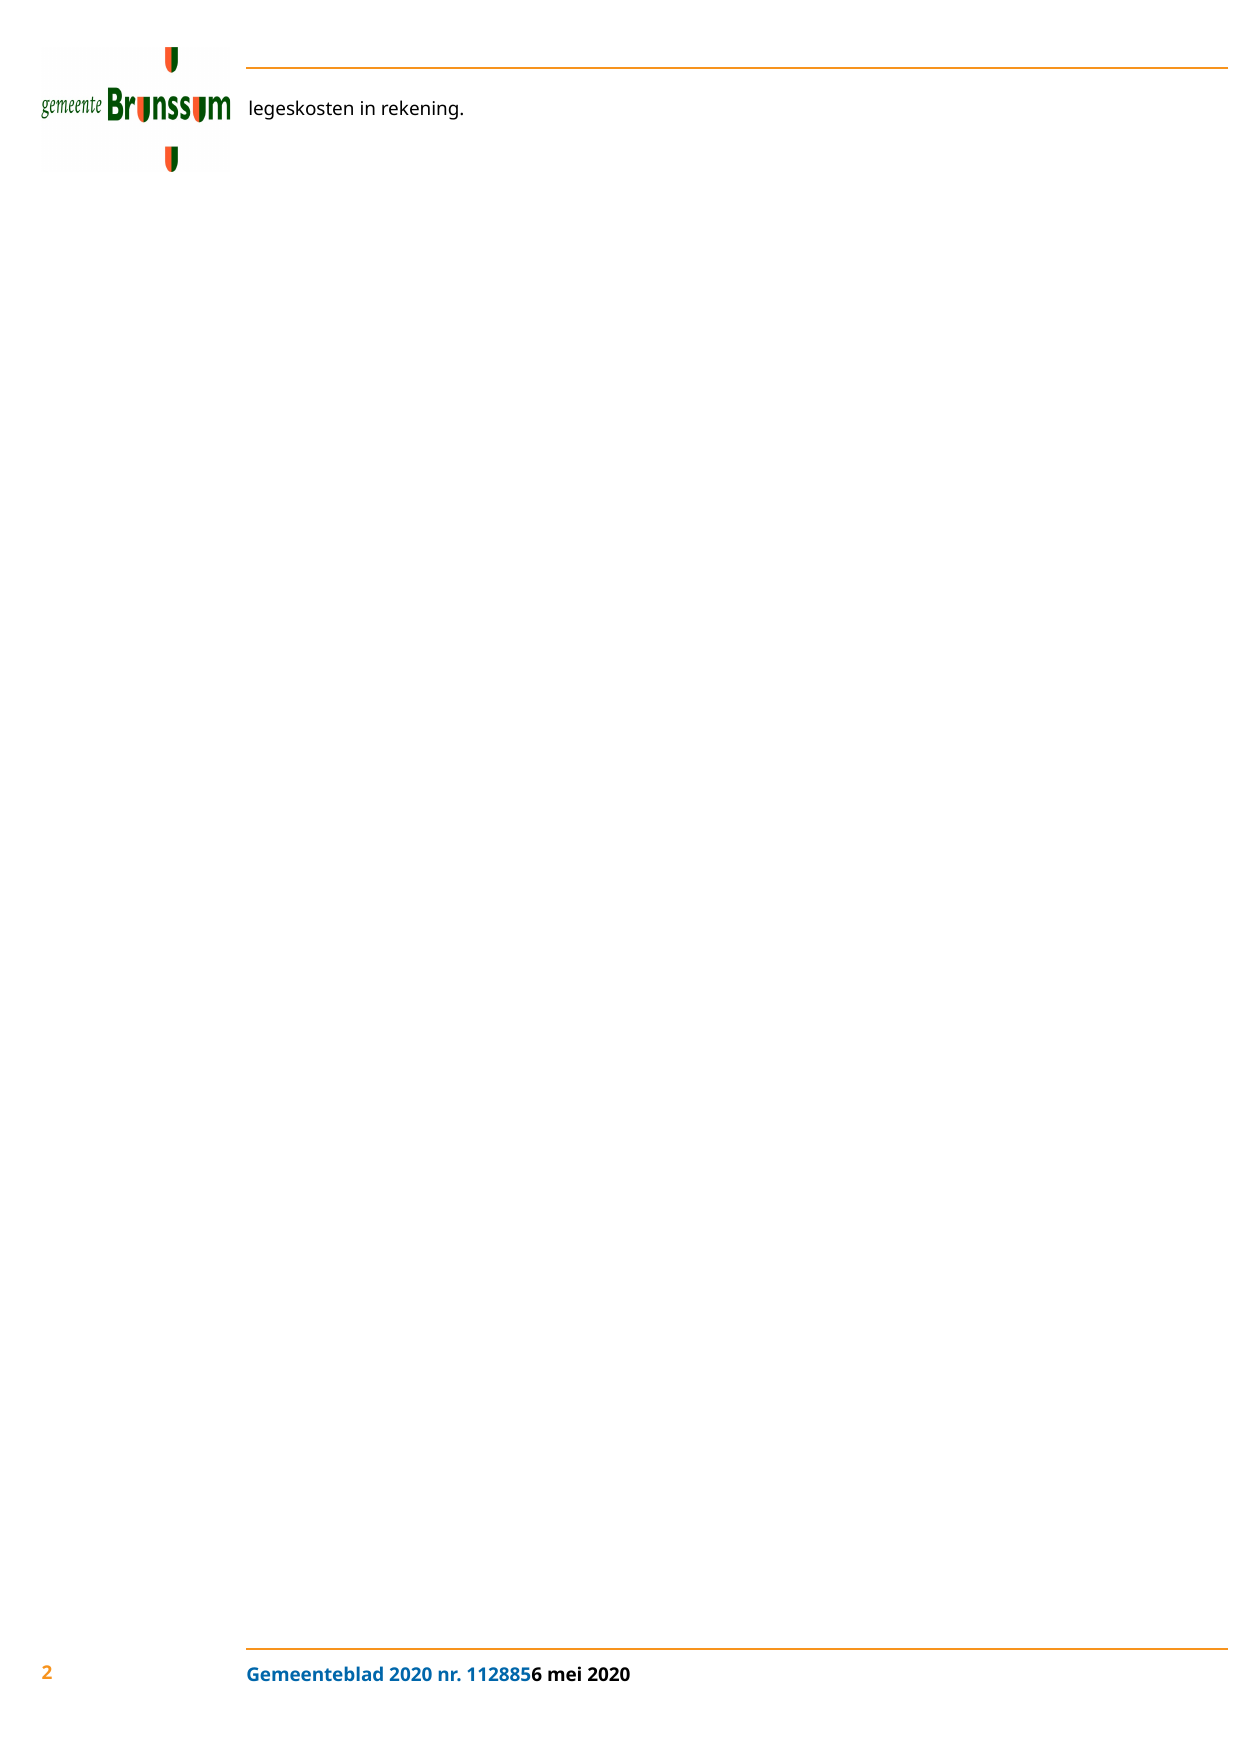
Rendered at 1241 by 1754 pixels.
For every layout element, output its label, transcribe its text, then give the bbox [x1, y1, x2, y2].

text legeskosten in rekening. [248, 95, 1152, 121]
picture [41, 47, 231, 172]
